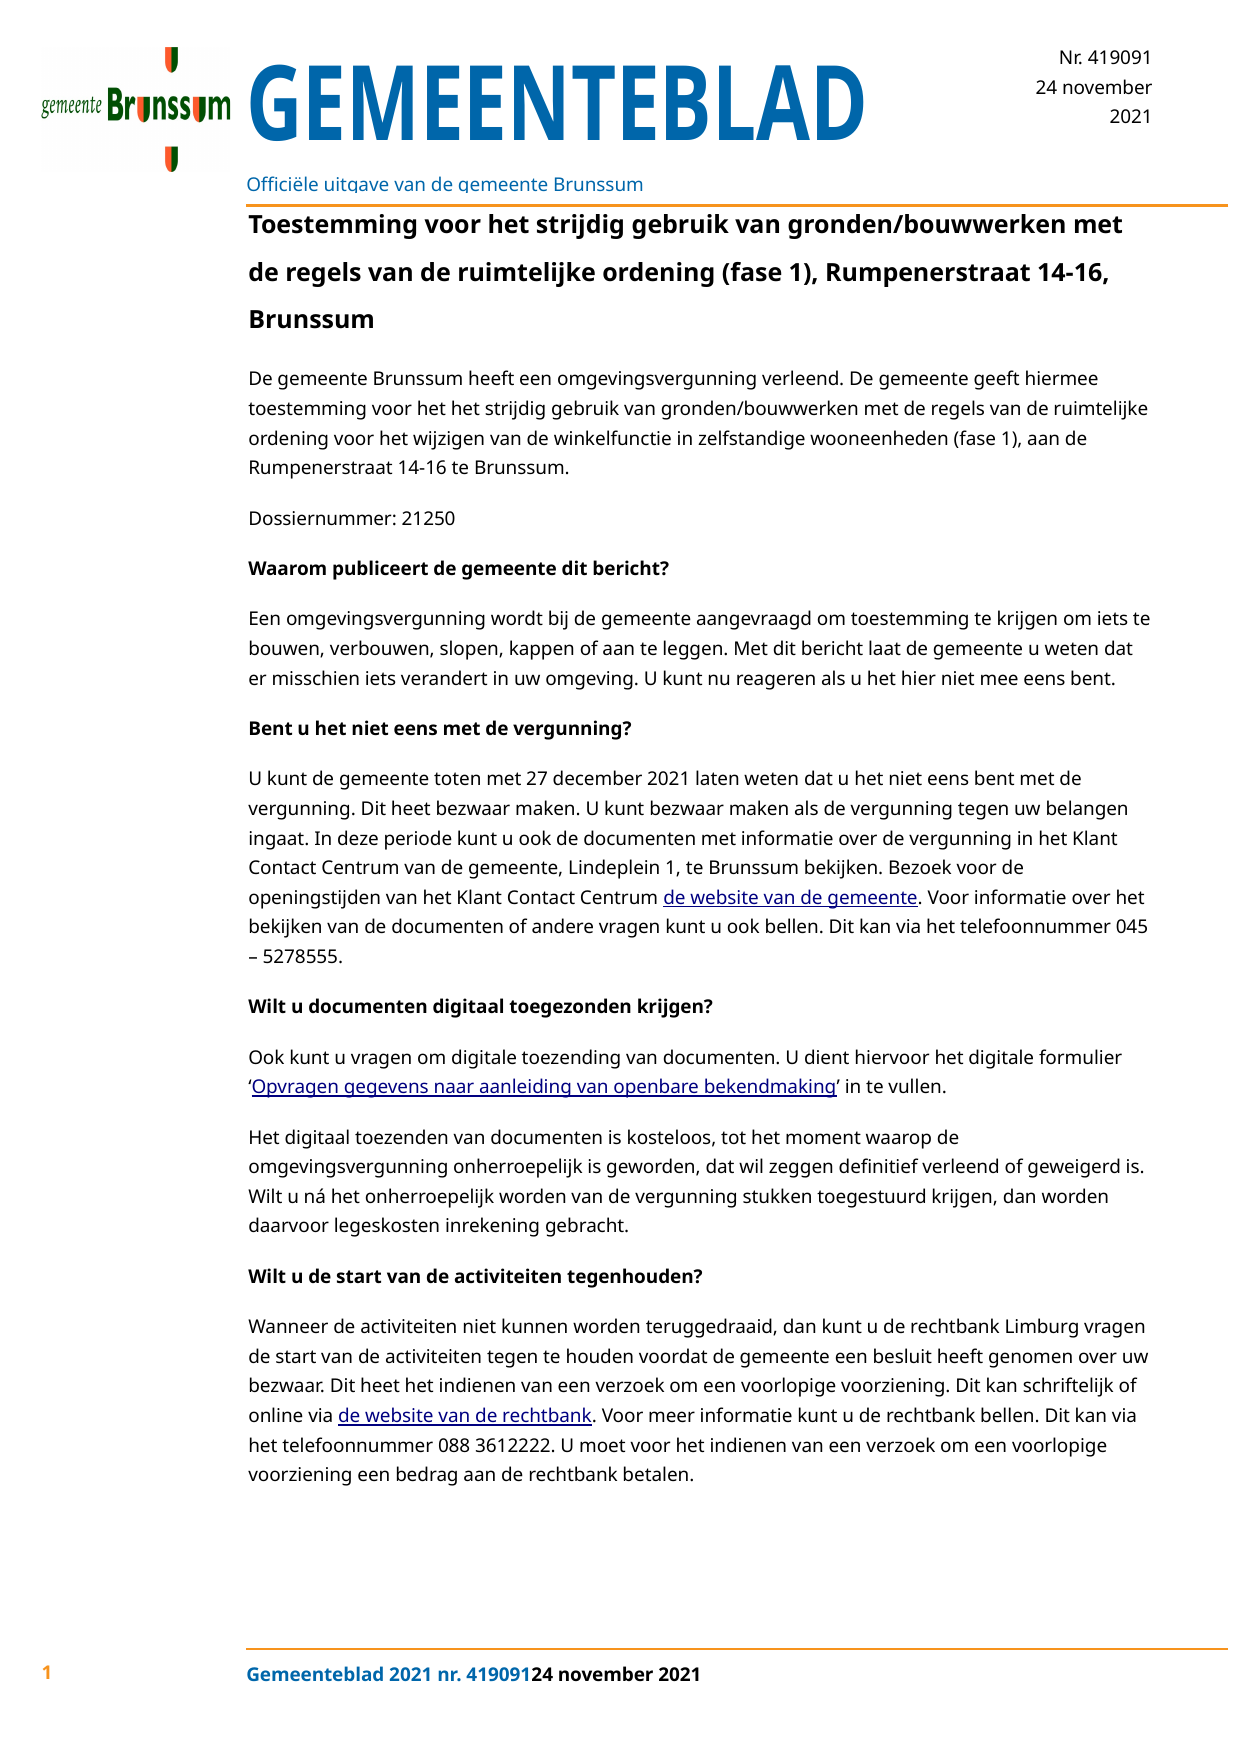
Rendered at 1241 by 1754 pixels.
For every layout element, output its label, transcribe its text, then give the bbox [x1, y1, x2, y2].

text Het digitaal toezenden van documenten is kosteloos, tot het moment waarop de omgevingsvergunning onherroepelijk is geworden, dat wil zeggen definitief verleend of geweigerd is. Wilt u ná het onherroepelijk worden van de vergunning stukken toegestuurd krijgen, dan worden daarvoor legeskosten inrekening gebracht. [248, 1124, 1152, 1238]
text Bent u het niet eens met de vergunning? [248, 715, 1152, 741]
text Wanneer de activiteiten niet kunnen worden teruggedraaid, dan kunt u de rechtbank Limburg vragen de start van de activiteiten tegen te houden voordat de gemeente een besluit heeft genomen over uw bezwaar. Dit heet het indienen van een verzoek om een voorlopige voorziening. Dit kan schriftelijk of online via de website van de rechtbank. Voor meer informatie kunt u de rechtbank bellen. Dit kan via het telefoonnummer 088 3612222. U moet voor het indienen van een verzoek om een voorlopige voorziening een bedrag aan de rechtbank betalen. [248, 1313, 1152, 1487]
text Waarom publiceert de gemeente dit bericht? [248, 555, 1152, 581]
text Een omgevingsvergunning wordt bij de gemeente aangevraagd om toestemming te krijgen om iets te bouwen, verbouwen, slopen, kappen of aan te leggen. Met dit bericht laat de gemeente u weten dat er misschien iets verandert in uw omgeving. U kunt nu reageren als u het hier niet mee eens bent. [248, 606, 1152, 690]
text Ook kunt u vragen om digitale toezending van documenten. U dient hiervoor het digitale formulier ‘Opvragen gegevens naar aanleiding van openbare bekendmaking’ in te vullen. [248, 1044, 1152, 1099]
picture [41, 47, 231, 172]
text Dossiernummer: 21250 [248, 505, 1152, 530]
text Toestemming voor het strijdig gebruik van gronden/bouwwerken met de regels van de ruimtelijke ordening (fase 1), Rumpenerstraat 14-16, Brunssum [248, 207, 1152, 336]
text De gemeente Brunssum heeft een omgevingsvergunning verleend. De gemeente geeft hiermee toestemming voor het het strijdig gebruik van gronden/bouwwerken met de regels van de ruimtelijke ordening voor het wijzigen van de winkelfunctie in zelfstandige wooneenheden (fase 1), aan de Rumpenerstraat 14-16 te Brunssum. [248, 366, 1152, 480]
text Wilt u documenten digitaal toegezonden krijgen? [248, 993, 1152, 1019]
text U kunt de gemeente toten met 27 december 2021 laten weten dat u het niet eens bent met de vergunning. Dit heet bezwaar maken. U kunt bezwaar maken als de vergunning tegen uw belangen ingaat. In deze periode kunt u ook de documenten met informatie over de vergunning in het Klant Contact Centrum van de gemeente, Lindeplein 1, te Brunssum bekijken. Bezoek voor de openingstijden van het Klant Contact Centrum de website van de gemeente. Voor informatie over het bekijken van de documenten of andere vragen kunt u ook bellen. Dit kan via het telefoonnummer 045 – 5278555. [248, 766, 1152, 969]
text Wilt u de start van de activiteiten tegenhouden? [248, 1263, 1152, 1289]
